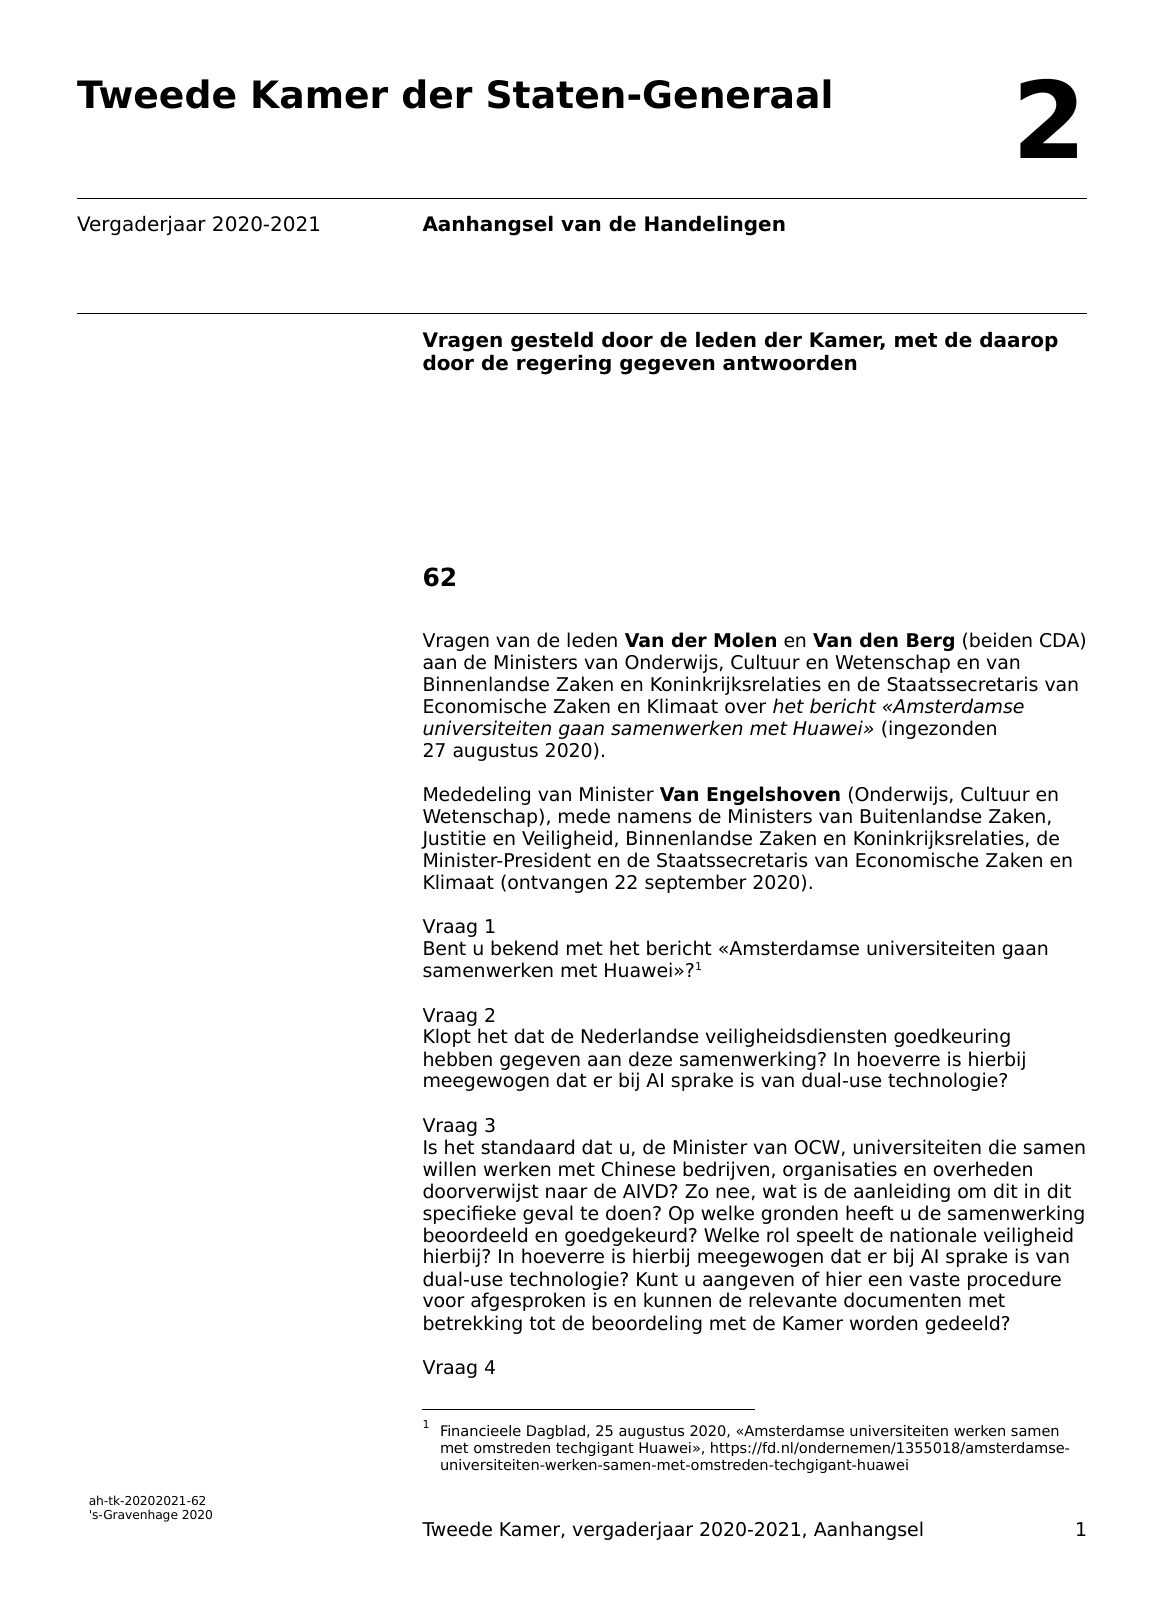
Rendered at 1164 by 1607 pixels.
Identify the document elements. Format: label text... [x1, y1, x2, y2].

text Vragen van de leden Van der Molen en Van den Berg (beiden CDA) aan de Ministers van Onderwijs, Cultuur en Wetenschap en van Binnenlandse Zaken en Koninkrijksrelaties en de Staatssecretaris van Economische Zaken en Klimaat over het bericht «Amsterdamse universiteiten gaan samenwerken met Huawei» (ingezonden 27 augustus 2020). [422, 630, 1087, 762]
table_cell Vragen gesteld door de leden der Kamer, met de daarop door de regering gegeven antwoorden [422, 314, 1087, 375]
text Vraag 1 [422, 916, 1087, 938]
table_header 2 [886, 59, 1087, 198]
table_header Tweede Kamer der Staten-Generaal [77, 59, 886, 198]
text Mededeling van Minister Van Engelshoven (Onderwijs, Cultuur en Wetenschap), mede namens de Ministers van Buitenlandse Zaken, Justitie en Veiligheid, Binnenlandse Zaken en Koninkrijksrelaties, de Minister-President en de Staatssecretaris van Economische Zaken en Klimaat (ontvangen 22 september 2020). [422, 784, 1087, 894]
table_cell Aanhangsel van de Handelingen [422, 199, 1087, 313]
text Financieele Dagblad, 25 augustus 2020, «Amsterdamse universiteiten werken samen met omstreden techgigant Huawei», https://fd.nl/ondernemen/1355018/amsterdamse-universiteiten-werken-samen-met-omstreden-techgigant-huawei [422, 1418, 1087, 1474]
text Vraag 4 [422, 1357, 1087, 1378]
text Klopt het dat de Nederlandse veiligheidsdiensten goedkeuring hebben gegeven aan deze samenwerking? In hoeverre is hierbij meegewogen dat er bij AI sprake is van dual-use technologie? [422, 1026, 1087, 1092]
text Bent u bekend met het bericht «Amsterdamse universiteiten gaan samenwerken met Huawei»? [422, 938, 1087, 982]
text ah-tk-20202021-62 [88, 1494, 323, 1508]
text 62 [422, 563, 1087, 592]
text Vraag 3 [422, 1114, 1087, 1137]
table_cell Vergaderjaar 2020-2021 [77, 199, 422, 313]
table_cell [77, 314, 422, 375]
text Is het standaard dat u, de Minister van OCW, universiteiten die samen willen werken met Chinese bedrijven, organisaties en overheden doorverwijst naar de AIVD? Zo nee, wat is de aanleiding om dit in dit specifieke geval te doen? Op welke gronden heeft u de samenwerking beoordeeld en goedgekeurd? Welke rol speelt de nationale veiligheid hierbij? In hoeverre is hierbij meegewogen dat er bij AI sprake is van dual-use technologie? Kunt u aangeven of hier een vaste procedure voor afgesproken is en kunnen de relevante documenten met betrekking tot de beoordeling met de Kamer worden gedeeld? [422, 1137, 1087, 1334]
text 's-Gravenhage 2020 [88, 1508, 323, 1522]
text Vraag 2 [422, 1004, 1087, 1026]
